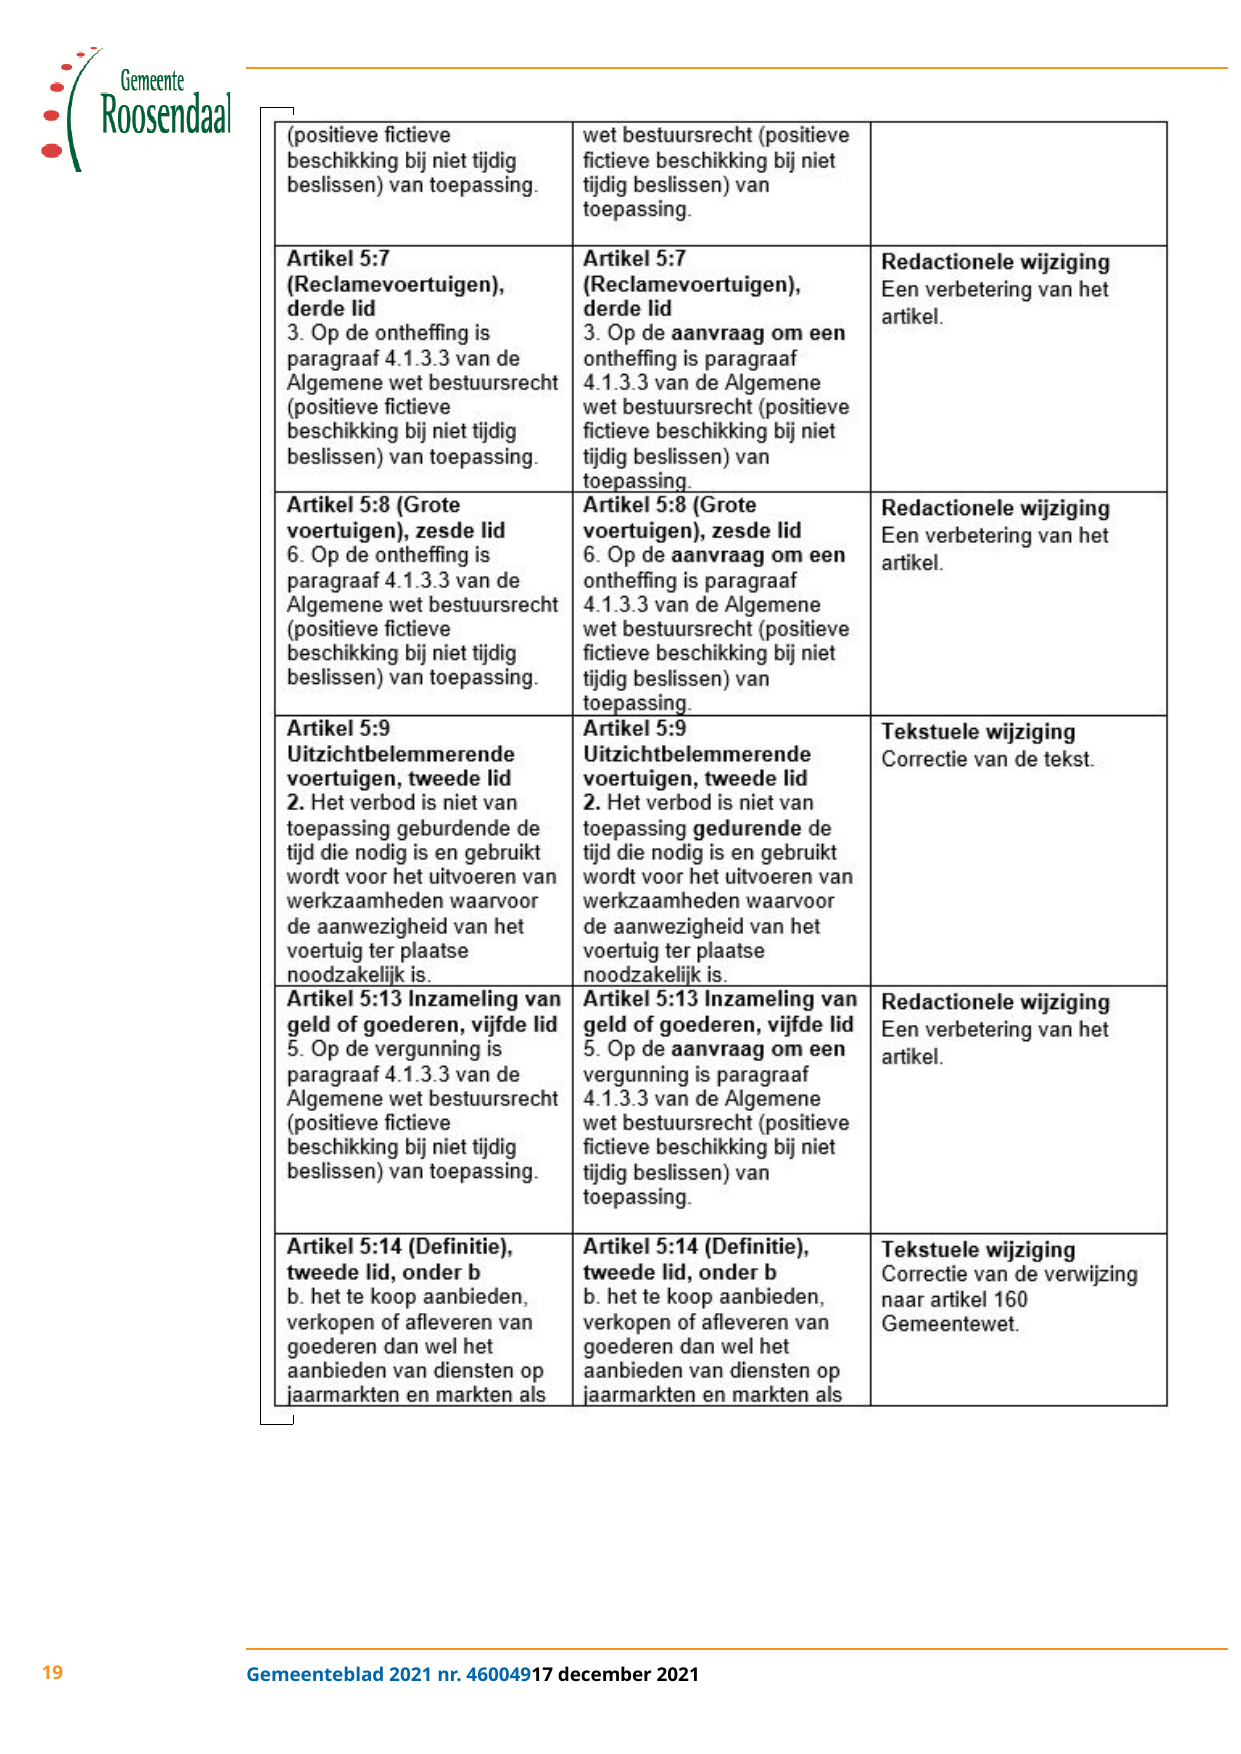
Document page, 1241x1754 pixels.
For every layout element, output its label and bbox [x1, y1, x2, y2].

picture [268, 115, 1173, 1415]
picture [41, 47, 231, 172]
